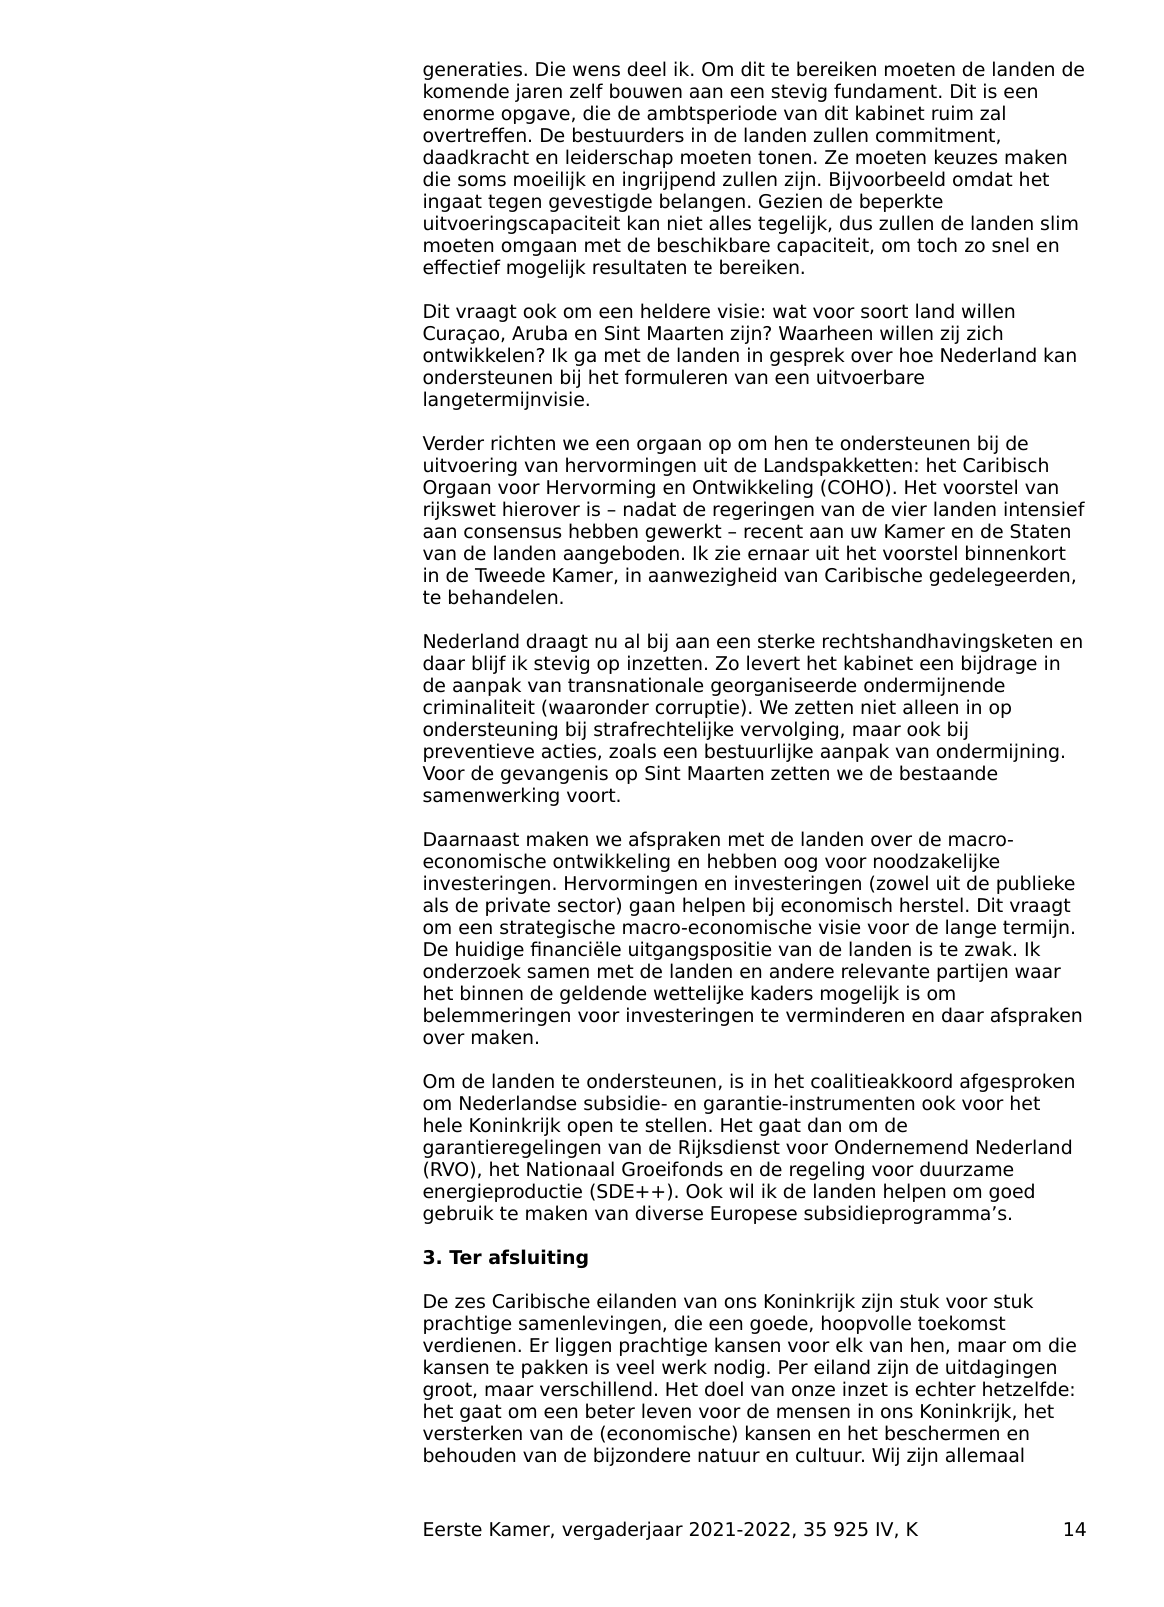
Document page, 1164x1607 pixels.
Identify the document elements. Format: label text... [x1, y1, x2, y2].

text Verder richten we een orgaan op om hen te ondersteunen bij de uitvoering van hervormingen uit de Landspakketten: het Caribisch Orgaan voor Hervorming en Ontwikkeling (COHO). Het voorstel van rijkswet hierover is – nadat de regeringen van de vier landen intensief aan consensus hebben gewerkt – recent aan uw Kamer en de Staten van de landen aangeboden. Ik zie ernaar uit het voorstel binnenkort in de Tweede Kamer, in aanwezigheid van Caribische gedelegeerden, te behandelen. [422, 433, 1087, 609]
text generaties. Die wens deel ik. Om dit te bereiken moeten de landen de komende jaren zelf bouwen aan een stevig fundament. Dit is een enorme opgave, die de ambtsperiode van dit kabinet ruim zal overtreffen. De bestuurders in de landen zullen commitment, daadkracht en leiderschap moeten tonen. Ze moeten keuzes maken die soms moeilijk en ingrijpend zullen zijn. Bijvoorbeeld omdat het ingaat tegen gevestigde belangen. Gezien de beperkte uitvoeringscapaciteit kan niet alles tegelijk, dus zullen de landen slim moeten omgaan met de beschikbare capaciteit, om toch zo snel en effectief mogelijk resultaten te bereiken. [422, 59, 1087, 279]
text Om de landen te ondersteunen, is in het coalitieakkoord afgesproken om Nederlandse subsidie- en garantie-instrumenten ook voor het hele Koninkrijk open te stellen. Het gaat dan om de garantieregelingen van de Rijksdienst voor Ondernemend Nederland (RVO), het Nationaal Groeifonds en de regeling voor duurzame energieproductie (SDE++). Ook wil ik de landen helpen om goed gebruik te maken van diverse Europese subsidieprogramma’s. [422, 1071, 1087, 1225]
text Daarnaast maken we afspraken met de landen over de macro-economische ontwikkeling en hebben oog voor noodzakelijke investeringen. Hervormingen en investeringen (zowel uit de publieke als de private sector) gaan helpen bij economisch herstel. Dit vraagt om een strategische macro-economische visie voor de lange termijn. De huidige financiële uitgangspositie van de landen is te zwak. Ik onderzoek samen met de landen en andere relevante partijen waar het binnen de geldende wettelijke kaders mogelijk is om belemmeringen voor investeringen te verminderen en daar afspraken over maken. [422, 829, 1087, 1049]
text Nederland draagt nu al bij aan een sterke rechtshandhavingsketen en daar blijf ik stevig op inzetten. Zo levert het kabinet een bijdrage in de aanpak van transnationale georganiseerde ondermijnende criminaliteit (waaronder corruptie). We zetten niet alleen in op ondersteuning bij strafrechtelijke vervolging, maar ook bij preventieve acties, zoals een bestuurlijke aanpak van ondermijning. Voor de gevangenis op Sint Maarten zetten we de bestaande samenwerking voort. [422, 631, 1087, 807]
text De zes Caribische eilanden van ons Koninkrijk zijn stuk voor stuk prachtige samenlevingen, die een goede, hoopvolle toekomst verdienen. Er liggen prachtige kansen voor elk van hen, maar om die kansen te pakken is veel werk nodig. Per eiland zijn de uitdagingen groot, maar verschillend. Het doel van onze inzet is echter hetzelfde: het gaat om een beter leven voor de mensen in ons Koninkrijk, het versterken van de (economische) kansen en het beschermen en behouden van de bijzondere natuur en cultuur. Wij zijn allemaal [422, 1291, 1087, 1467]
text Dit vraagt ook om een heldere visie: wat voor soort land willen Curaçao, Aruba en Sint Maarten zijn? Waarheen willen zij zich ontwikkelen? Ik ga met de landen in gesprek over hoe Nederland kan ondersteunen bij het formuleren van een uitvoerbare langetermijnvisie. [422, 301, 1087, 411]
subtitle 3. Ter afsluiting [422, 1247, 1087, 1269]
